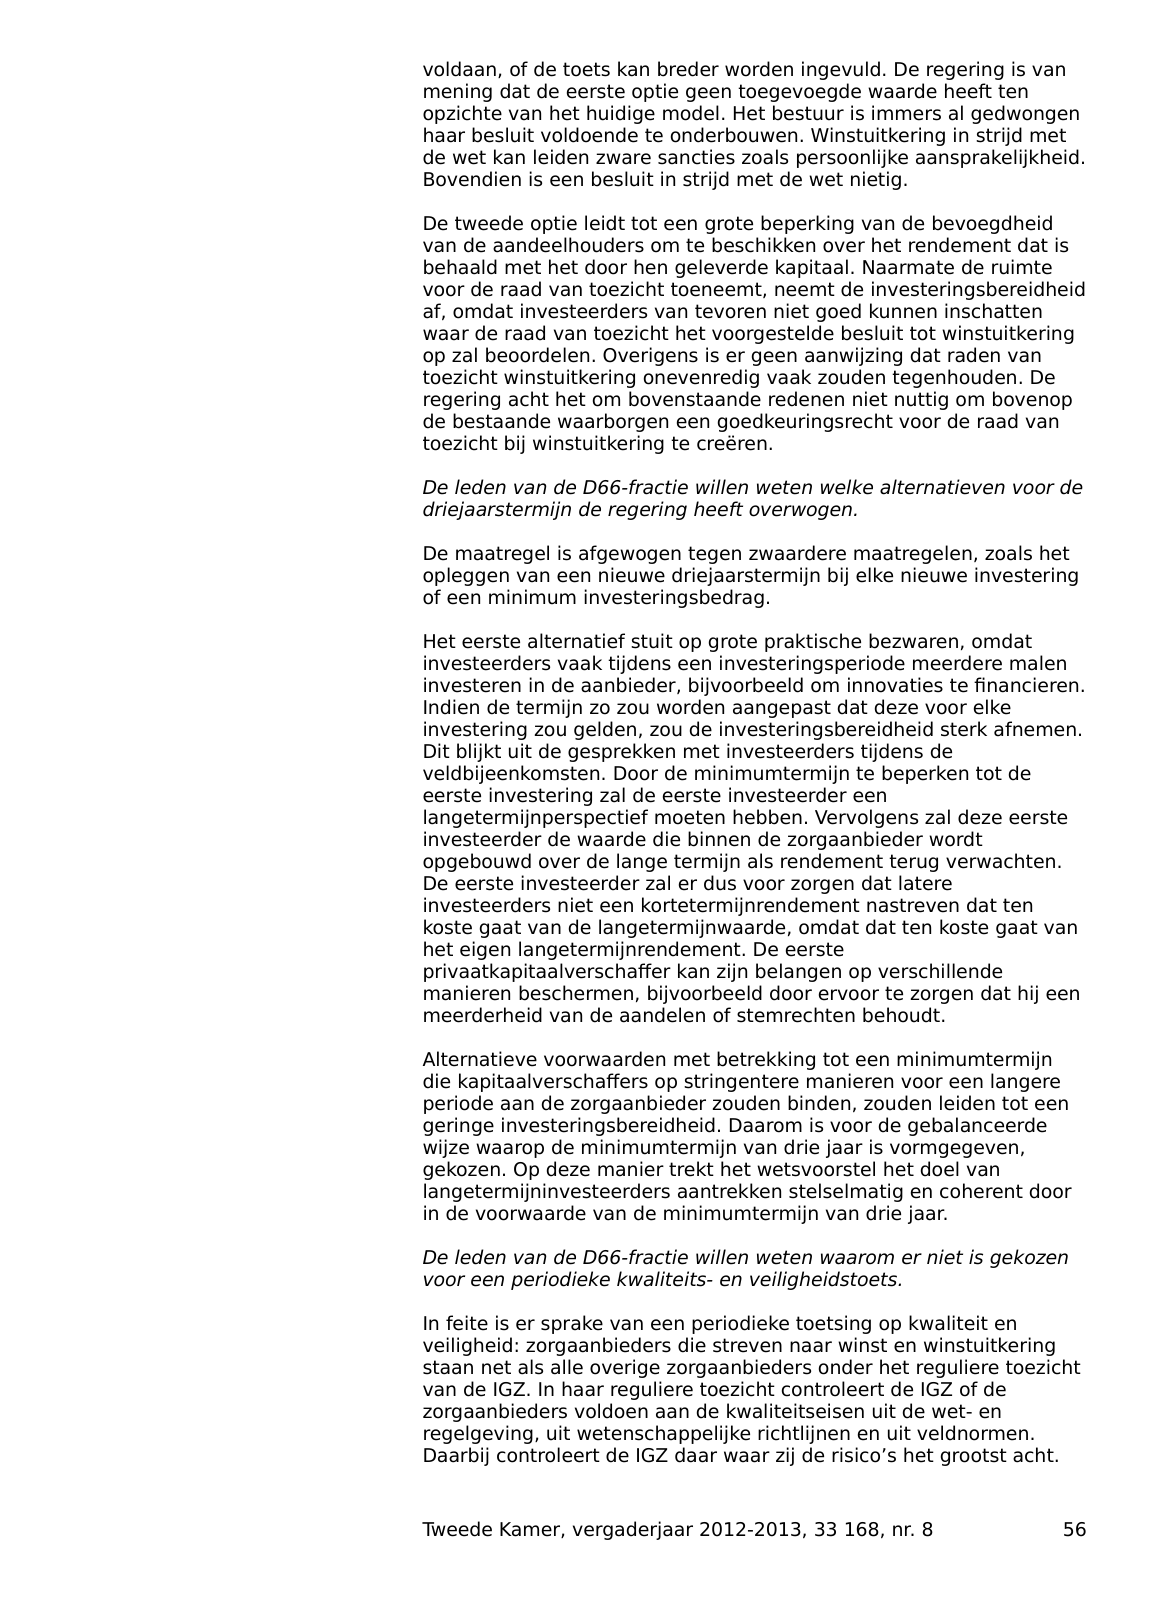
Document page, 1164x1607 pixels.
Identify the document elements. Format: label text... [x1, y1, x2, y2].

text Alternatieve voorwaarden met betrekking tot een minimumtermijn die kapitaalverschaffers op stringentere manieren voor een langere periode aan de zorgaanbieder zouden binden, zouden leiden tot een geringe investeringsbereidheid. Daarom is voor de gebalanceerde wijze waarop de minimumtermijn van drie jaar is vormgegeven, gekozen. Op deze manier trekt het wetsvoorstel het doel van langetermijninvesteerders aantrekken stelselmatig en coherent door in de voorwaarde van de minimumtermijn van drie jaar. [422, 1049, 1087, 1225]
text De maatregel is afgewogen tegen zwaardere maatregelen, zoals het opleggen van een nieuwe driejaarstermijn bij elke nieuwe investering of een minimum investeringsbedrag. [422, 543, 1087, 609]
text De leden van de D66-fractie willen weten waarom er niet is gekozen voor een periodieke kwaliteits- en veiligheidstoets. [422, 1247, 1087, 1291]
text De tweede optie leidt tot een grote beperking van de bevoegdheid van de aandeelhouders om te beschikken over het rendement dat is behaald met het door hen geleverde kapitaal. Naarmate de ruimte voor de raad van toezicht toeneemt, neemt de investeringsbereidheid af, omdat investeerders van tevoren niet goed kunnen inschatten waar de raad van toezicht het voorgestelde besluit tot winstuitkering op zal beoordelen. Overigens is er geen aanwijzing dat raden van toezicht winstuitkering onevenredig vaak zouden tegenhouden. De regering acht het om bovenstaande redenen niet nuttig om bovenop de bestaande waarborgen een goedkeuringsrecht voor de raad van toezicht bij winstuitkering te creëren. [422, 213, 1087, 455]
text voldaan, of de toets kan breder worden ingevuld. De regering is van mening dat de eerste optie geen toegevoegde waarde heeft ten opzichte van het huidige model. Het bestuur is immers al gedwongen haar besluit voldoende te onderbouwen. Winstuitkering in strijd met de wet kan leiden zware sancties zoals persoonlijke aansprakelijkheid. Bovendien is een besluit in strijd met de wet nietig. [422, 59, 1087, 191]
text De leden van de D66-fractie willen weten welke alternatieven voor de driejaarstermijn de regering heeft overwogen. [422, 477, 1087, 521]
text Het eerste alternatief stuit op grote praktische bezwaren, omdat investeerders vaak tijdens een investeringsperiode meerdere malen investeren in de aanbieder, bijvoorbeeld om innovaties te financieren. Indien de termijn zo zou worden aangepast dat deze voor elke investering zou gelden, zou de investeringsbereidheid sterk afnemen. Dit blijkt uit de gesprekken met investeerders tijdens de veldbijeenkomsten. Door de minimumtermijn te beperken tot de eerste investering zal de eerste investeerder een langetermijnperspectief moeten hebben. Vervolgens zal deze eerste investeerder de waarde die binnen de zorgaanbieder wordt opgebouwd over de lange termijn als rendement terug verwachten. De eerste investeerder zal er dus voor zorgen dat latere investeerders niet een kortetermijnrendement nastreven dat ten koste gaat van de langetermijnwaarde, omdat dat ten koste gaat van het eigen langetermijnrendement. De eerste privaatkapitaalverschaffer kan zijn belangen op verschillende manieren beschermen, bijvoorbeeld door ervoor te zorgen dat hij een meerderheid van de aandelen of stemrechten behoudt. [422, 631, 1087, 1027]
text In feite is er sprake van een periodieke toetsing op kwaliteit en veiligheid: zorgaanbieders die streven naar winst en winstuitkering staan net als alle overige zorgaanbieders onder het reguliere toezicht van de IGZ. In haar reguliere toezicht controleert de IGZ of de zorgaanbieders voldoen aan de kwaliteitseisen uit de wet- en regelgeving, uit wetenschappelijke richtlijnen en uit veldnormen. Daarbij controleert de IGZ daar waar zij de risico’s het grootst acht. [422, 1313, 1087, 1467]
